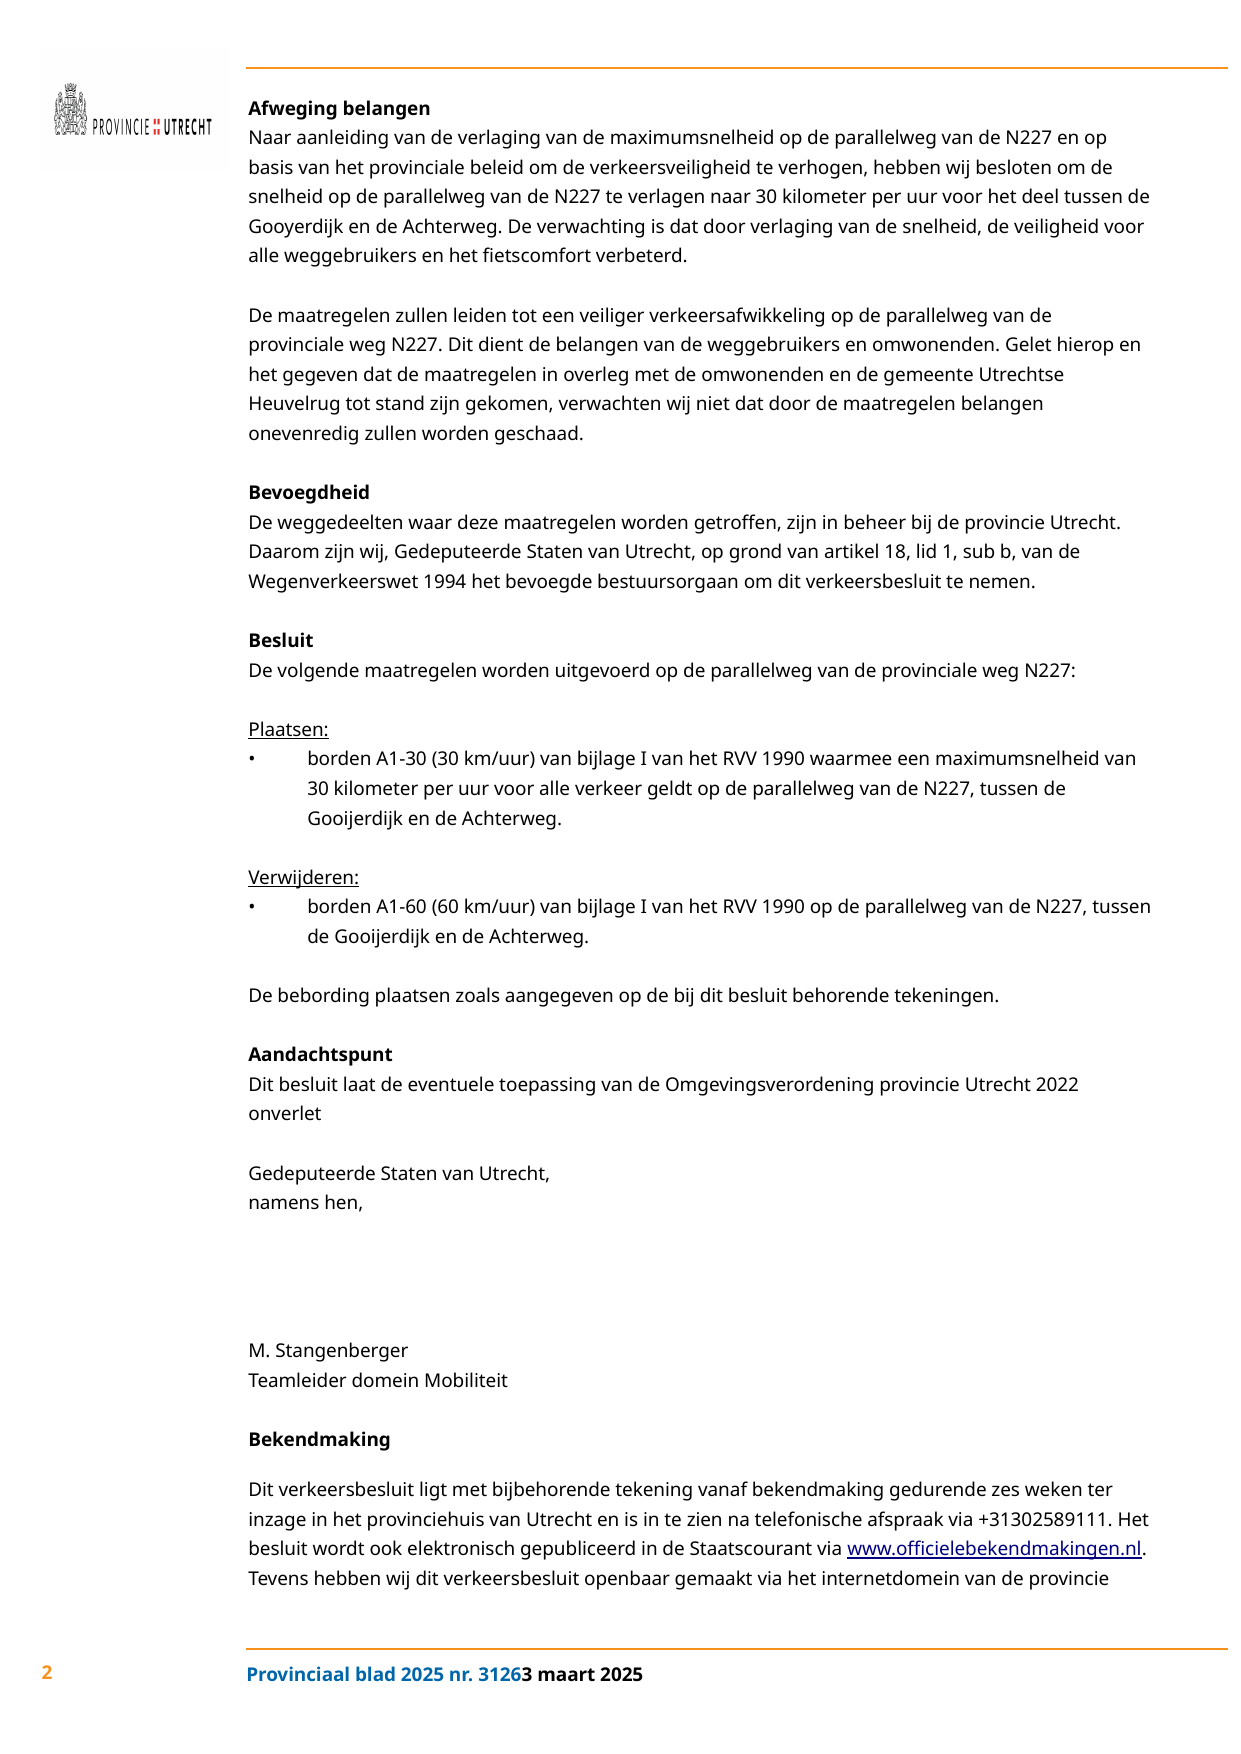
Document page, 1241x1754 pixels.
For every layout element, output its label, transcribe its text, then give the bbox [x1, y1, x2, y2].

picture [41, 47, 231, 172]
text Aandachtspunt [248, 1041, 1152, 1067]
text Bevoegdheid [248, 479, 1152, 505]
text Verwijderen: [248, 864, 1152, 890]
text Plaatsen: [248, 716, 1152, 742]
text Bekendmaking [248, 1426, 1152, 1452]
text De weggedeelten waar deze maatregelen worden getroffen, zijn in beheer bij de provincie Utrecht. Daarom zijn wij, Gedeputeerde Staten van Utrecht, op grond van artikel 18, lid 1, sub b, van de Wegenverkeerswet 1994 het bevoegde bestuursorgaan om dit verkeersbesluit te nemen. [248, 509, 1152, 594]
text De maatregelen zullen leiden tot een veiliger verkeersafwikkeling op de parallelweg van de provinciale weg N227. Dit dient de belangen van de weggebruikers en omwonenden. Gelet hierop en het gegeven dat de maatregelen in overleg met de omwonenden en de gemeente Utrechtse Heuvelrug tot stand zijn gekomen, verwachten wij niet dat door de maatregelen belangen onevenredig zullen worden geschaad. [248, 302, 1152, 446]
text De volgende maatregelen worden uitgevoerd op de parallelweg van de provinciale weg N227: [248, 657, 1152, 683]
list borden A1-30 (30 km/uur) van bijlage I van het RVV 1990 waarmee een maximumsnelheid van 30 kilometer per uur voor alle verkeer geldt op de parallelweg van de N227, tussen de Gooijerdijk en de Achterweg. [248, 746, 1152, 831]
text Dit verkeersbesluit ligt met bijbehorende tekening vanaf bekendmaking gedurende zes weken ter inzage in het provinciehuis van Utrecht en is in te zien na telefonische afspraak via +31302589111. Het besluit wordt ook elektronisch gepubliceerd in de Staatscourant via www.officielebekendmakingen.nl. Tevens hebben wij dit verkeersbesluit openbaar gemaakt via het internetdomein van de provincie [248, 1476, 1152, 1591]
text Besluit [248, 627, 1152, 653]
text De bebording plaatsen zoals aangegeven op de bij dit besluit behorende tekeningen. [248, 982, 1152, 1008]
text namens hen, [248, 1189, 1152, 1215]
text Dit besluit laat de eventuele toepassing van de Omgevingsverordening provincie Utrecht 2022 onverlet [248, 1071, 1152, 1126]
text Afweging belangen [248, 95, 1152, 121]
text M. Stangenberger [248, 1337, 1152, 1363]
text Teamleider domein Mobiliteit [248, 1367, 1152, 1393]
list borden A1-60 (60 km/uur) van bijlage I van het RVV 1990 op de parallelweg van de N227, tussen de Gooijerdijk en de Achterweg. [248, 893, 1152, 949]
text Gedeputeerde Staten van Utrecht, [248, 1160, 1152, 1186]
text Naar aanleiding van de verlaging van de maximumsnelheid op de parallelweg van de N227 en op basis van het provinciale beleid om de verkeersveiligheid te verhogen, hebben wij besloten om de snelheid op de parallelweg van de N227 te verlagen naar 30 kilometer per uur voor het deel tussen de Gooyerdijk en de Achterweg. De verwachting is dat door verlaging van de snelheid, de veiligheid voor alle weggebruikers en het fietscomfort verbeterd. [248, 124, 1152, 268]
